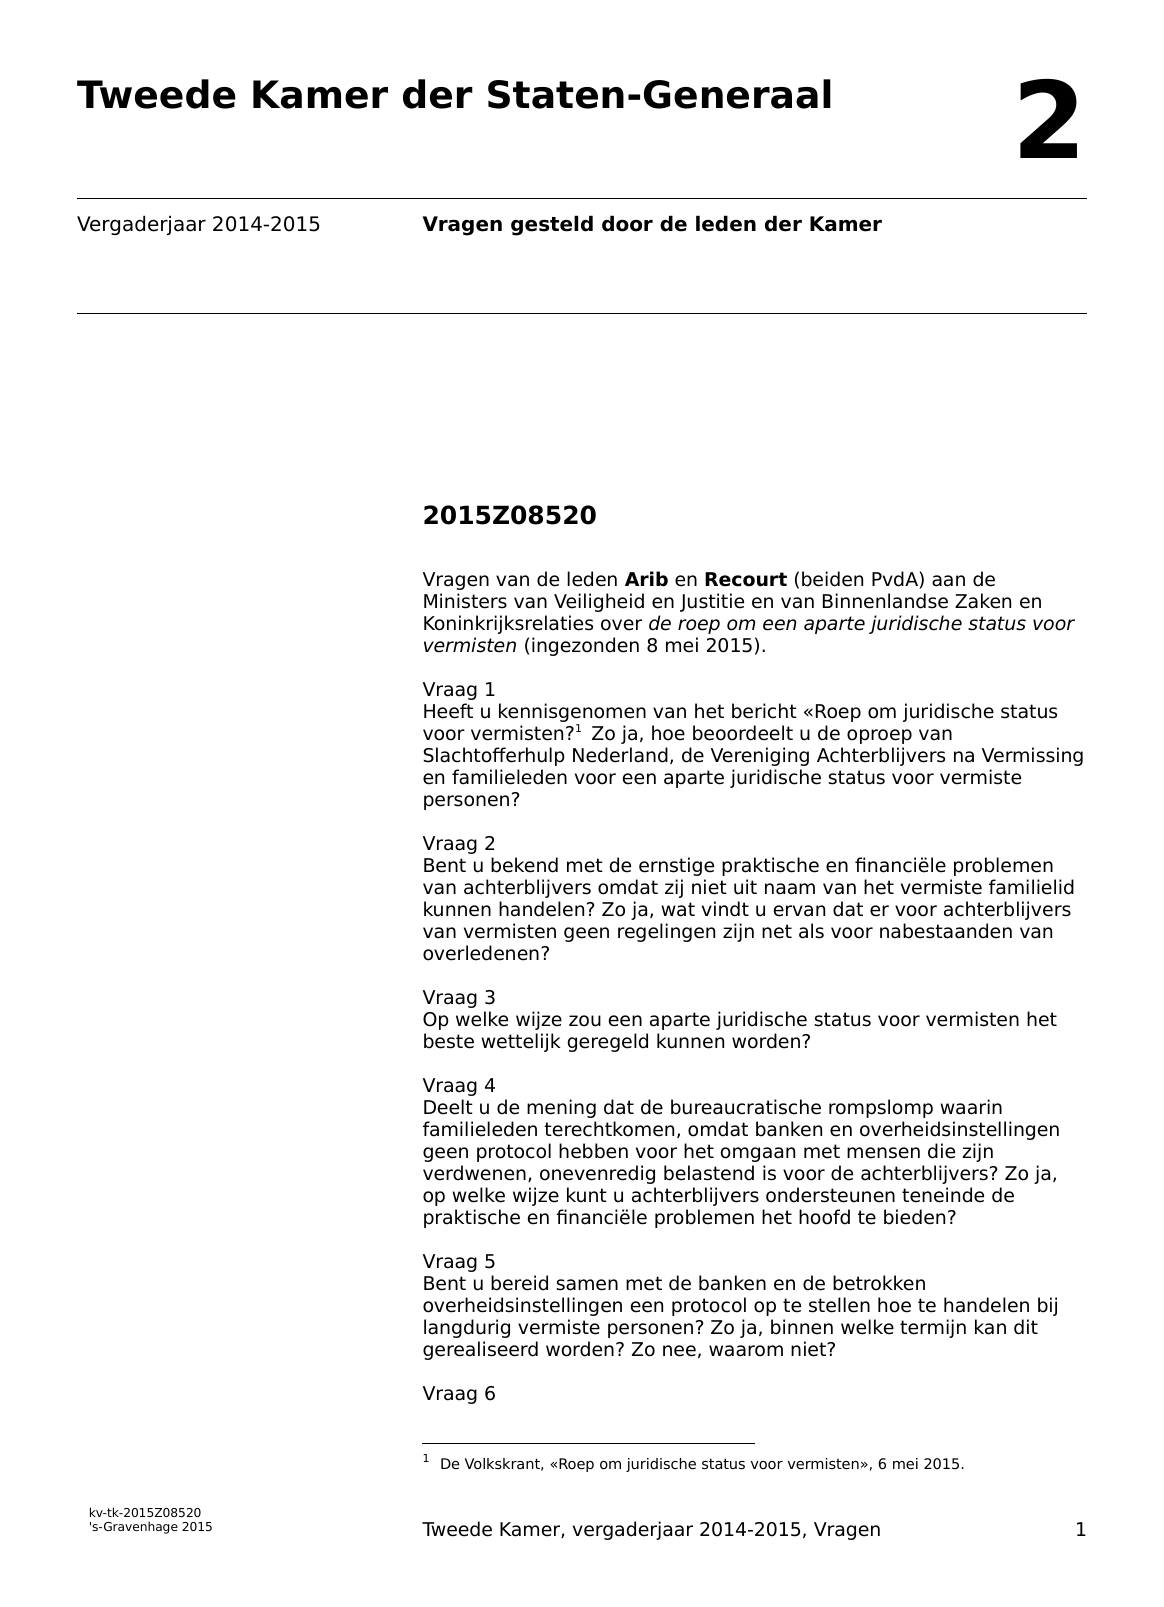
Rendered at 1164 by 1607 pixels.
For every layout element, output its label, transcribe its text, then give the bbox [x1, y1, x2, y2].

text De Volkskrant, «Roep om juridische status voor vermisten», 6 mei 2015. [422, 1452, 1087, 1474]
text Vraag 5 [422, 1251, 1087, 1273]
text Bent u bekend met de ernstige praktische en financiële problemen van achterblijvers omdat zij niet uit naam van het vermiste familielid kunnen handelen? Zo ja, wat vindt u ervan dat er voor achterblijvers van vermisten geen regelingen zijn net als voor nabestaanden van overledenen? [422, 855, 1087, 965]
text Vraag 2 [422, 833, 1087, 855]
text Deelt u de mening dat de bureaucratische rompslomp waarin familieleden terechtkomen, omdat banken en overheidsinstellingen geen protocol hebben voor het omgaan met mensen die zijn verdwenen, onevenredig belastend is voor de achterblijvers? Zo ja, op welke wijze kunt u achterblijvers ondersteunen teneinde de praktische en financiële problemen het hoofd te bieden? [422, 1097, 1087, 1229]
text Vraag 3 [422, 987, 1087, 1009]
table_cell Vragen gesteld door de leden der Kamer [422, 199, 1087, 313]
text 's-Gravenhage 2015 [88, 1520, 323, 1534]
text Vragen van de leden Arib en Recourt (beiden PvdA) aan de Ministers van Veiligheid en Justitie en van Binnenlandse Zaken en Koninkrijksrelaties over de roep om een aparte juridische status voor vermisten (ingezonden 8 mei 2015). [422, 569, 1087, 657]
text kv-tk-2015Z08520 [88, 1506, 323, 1520]
text Op welke wijze zou een aparte juridische status voor vermisten het beste wettelijk geregeld kunnen worden? [422, 1009, 1087, 1053]
text Vraag 1 [422, 679, 1087, 701]
text Bent u bereid samen met de banken en de betrokken overheidsinstellingen een protocol op te stellen hoe te handelen bij langdurig vermiste personen? Zo ja, binnen welke termijn kan dit gerealiseerd worden? Zo nee, waarom niet? [422, 1273, 1087, 1361]
table_header 2 [886, 59, 1087, 198]
text 2015Z08520 [422, 501, 1087, 531]
table_header Tweede Kamer der Staten-Generaal [77, 59, 886, 198]
text Heeft u kennisgenomen van het bericht «Roep om juridische status voor vermisten? Zo ja, hoe beoordeelt u de oproep van Slachtofferhulp Nederland, de Vereniging Achterblijvers na Vermissing en familieleden voor een aparte juridische status voor vermiste personen? [422, 701, 1087, 811]
text Vraag 6 [422, 1383, 1087, 1405]
text Vraag 4 [422, 1075, 1087, 1097]
table_cell Vergaderjaar 2014-2015 [77, 199, 422, 313]
